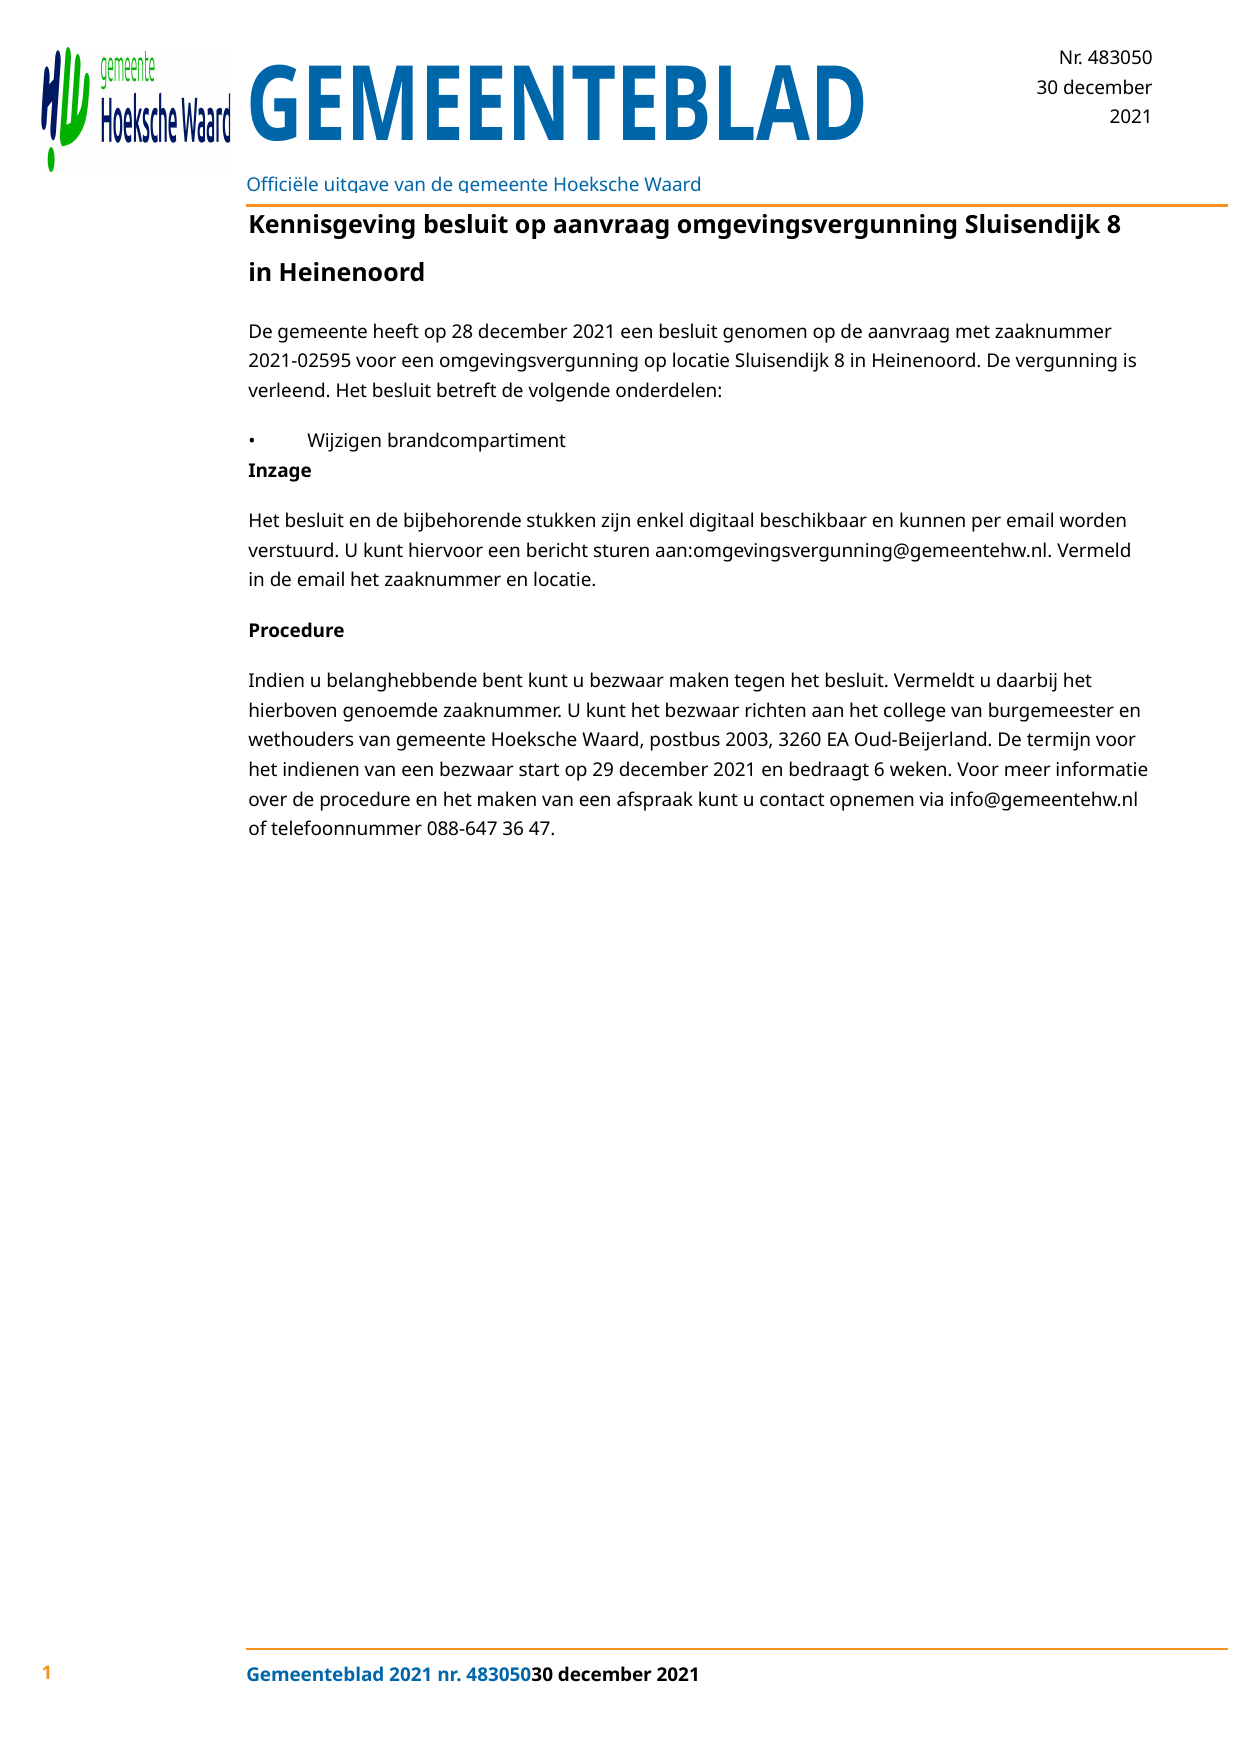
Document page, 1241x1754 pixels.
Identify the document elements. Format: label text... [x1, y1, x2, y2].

text Indien u belanghebbende bent kunt u bezwaar maken tegen het besluit. Vermeldt u daarbij het hierboven genoemde zaaknummer. U kunt het bezwaar richten aan het college van burgemeester en wethouders van gemeente Hoeksche Waard, postbus 2003, 3260 EA Oud-Beijerland. De termijn voor het indienen van een bezwaar start op 29 december 2021 en bedraagt 6 weken. Voor meer informatie over de procedure en het maken van een afspraak kunt u contact opnemen via info@gemeentehw.nl of telefoonnummer 088-647 36 47. [248, 667, 1152, 841]
text Procedure [248, 617, 1152, 643]
text De gemeente heeft op 28 december 2021 een besluit genomen op de aanvraag met zaaknummer 2021-02595 voor een omgevingsvergunning op locatie Sluisendijk 8 in Heinenoord. De vergunning is verleend. Het besluit betreft de volgende onderdelen: [248, 318, 1152, 403]
text Kennisgeving besluit op aanvraag omgevingsvergunning Sluisendijk 8 in Heinenoord [248, 207, 1152, 288]
text Inzage [248, 457, 1152, 483]
list Wijzigen brandcompartiment [248, 427, 1152, 453]
text Het besluit en de bijbehorende stukken zijn enkel digitaal beschikbaar en kunnen per email worden verstuurd. U kunt hiervoor een bericht sturen aan:omgevingsvergunning@gemeentehw.nl. Vermeld in de email het zaaknummer en locatie. [248, 507, 1152, 592]
picture [41, 47, 231, 172]
